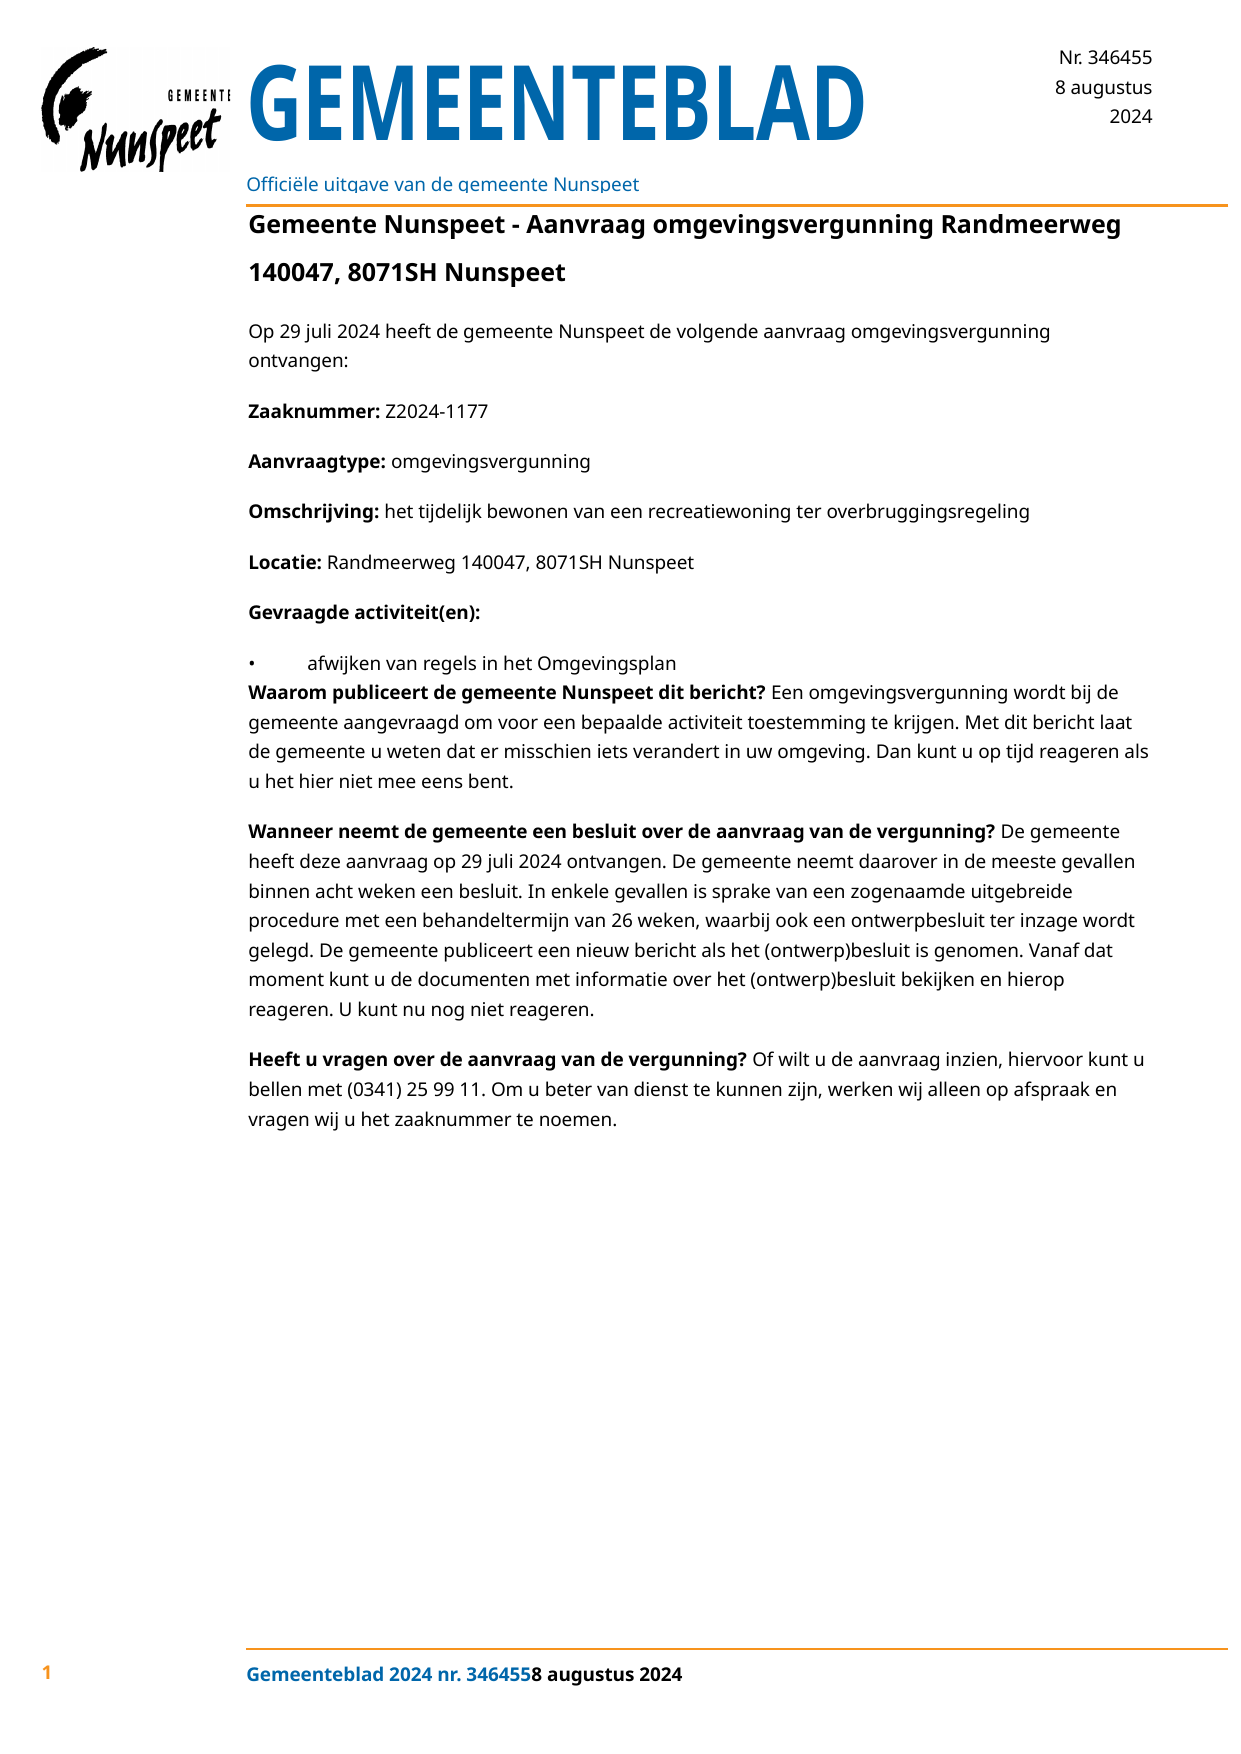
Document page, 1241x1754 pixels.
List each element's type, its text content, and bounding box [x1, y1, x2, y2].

text Omschrijving: het tijdelijk bewonen van een recreatiewoning ter overbruggingsregeling [248, 499, 1152, 524]
text Zaaknummer: Z2024-1177 [248, 398, 1152, 424]
text Wanneer neemt de gemeente een besluit over de aanvraag van de vergunning? De gemeente heeft deze aanvraag op 29 juli 2024 ontvangen. De gemeente neemt daarover in de meeste gevallen binnen acht weken een besluit. In enkele gevallen is sprake van een zogenaamde uitgebreide procedure met een behandeltermijn van 26 weken, waarbij ook een ontwerpbesluit ter inzage wordt gelegd. De gemeente publiceert een nieuw bericht als het (ontwerp)besluit is genomen. Vanaf dat moment kunt u de documenten met informatie over het (ontwerp)besluit bekijken en hierop reageren. U kunt nu nog niet reageren. [248, 819, 1152, 1022]
text Gemeente Nunspeet - Aanvraag omgevingsvergunning Randmeerweg 140047, 8071SH Nunspeet [248, 207, 1152, 288]
text Heeft u vragen over de aanvraag van de vergunning? Of wilt u de aanvraag inzien, hiervoor kunt u bellen met (0341) 25 99 11. Om u beter van dienst te kunnen zijn, werken wij alleen op afspraak en vragen wij u het zaaknummer te noemen. [248, 1047, 1152, 1132]
picture [41, 47, 231, 172]
text Aanvraagtype: omgevingsvergunning [248, 448, 1152, 474]
text Gevraagde activiteit(en): [248, 599, 1152, 625]
text Locatie: Randmeerweg 140047, 8071SH Nunspeet [248, 549, 1152, 575]
list afwijken van regels in het Omgevingsplan [248, 650, 1152, 676]
text Waarom publiceert de gemeente Nunspeet dit bericht? Een omgevingsvergunning wordt bij de gemeente aangevraagd om voor een bepaalde activiteit toestemming te krijgen. Met dit bericht laat de gemeente u weten dat er misschien iets verandert in uw omgeving. Dan kunt u op tijd reageren als u het hier niet mee eens bent. [248, 679, 1152, 794]
text Op 29 juli 2024 heeft de gemeente Nunspeet de volgende aanvraag omgevingsvergunning ontvangen: [248, 318, 1152, 373]
